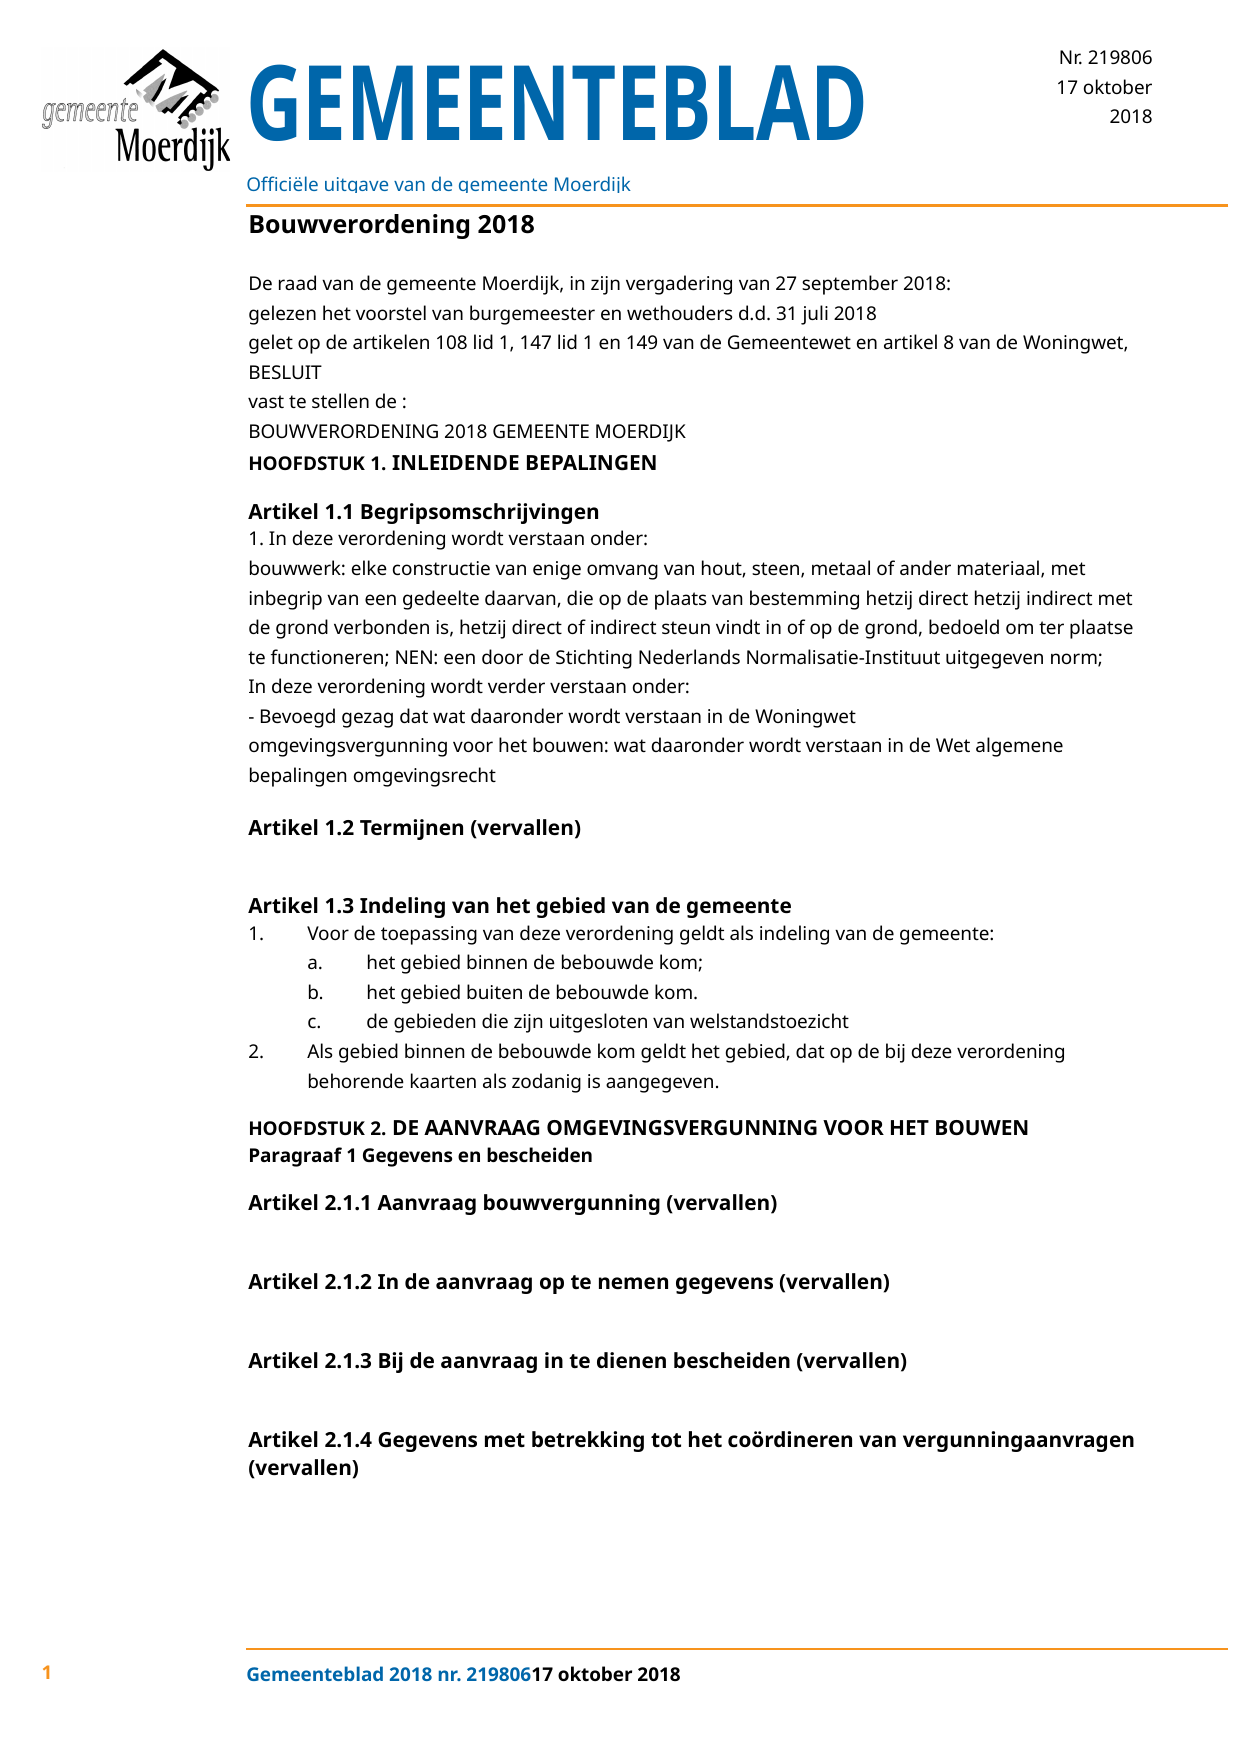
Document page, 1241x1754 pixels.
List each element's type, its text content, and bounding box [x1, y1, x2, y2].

text omgevingsvergunning voor het bouwen: wat daaronder wordt verstaan in de Wet algemene bepalingen omgevingsrecht [248, 733, 1152, 788]
list Voor de toepassing van deze verordening geldt als indeling van de gemeente: [248, 920, 1152, 946]
picture [41, 47, 231, 172]
list Als gebied binnen de bebouwde kom geldt het gebied, dat op de bij deze verordening behorende kaarten als zodanig is aangegeven. [248, 1038, 1152, 1093]
text Paragraaf 1 Gegevens en bescheiden [248, 1142, 1152, 1168]
text gelet op de artikelen 108 lid 1, 147 lid 1 en 149 van de Gemeentewet en artikel 8 van de Woningwet, [248, 329, 1152, 355]
text vast te stellen de : [248, 389, 1152, 414]
text - Bevoegd gezag dat wat daaronder wordt verstaan in de Woningwet [248, 703, 1152, 729]
text Artikel 2.1.1 Aanvraag bouwvergunning (vervallen) [248, 1188, 1152, 1217]
text bouwwerk: elke constructie van enige omvang van hout, steen, metaal of ander materiaal, met inbegrip van een gedeelte daarvan, die op de plaats van bestemming hetzij direct hetzij indirect met de grond verbonden is, hetzij direct of indirect steun vindt in of op de grond, bedoeld om ter plaatse te functioneren; NEN: een door de Stichting Nederlands Normalisatie-Instituut uitgegeven norm; [248, 555, 1152, 669]
text De raad van de gemeente Moerdijk, in zijn vergadering van 27 september 2018: [248, 270, 1152, 296]
text Artikel 2.1.2 In de aanvraag op te nemen gegevens (vervallen) [248, 1267, 1152, 1296]
text Artikel 2.1.3 Bij de aanvraag in te dienen bescheiden (vervallen) [248, 1346, 1152, 1374]
text HOOFDSTUK 2. DE AANVRAAG OMGEVINGSVERGUNNING VOOR HET BOUWEN [248, 1113, 1152, 1142]
list de gebieden die zijn uitgesloten van welstandstoezicht [307, 1009, 1152, 1034]
text Artikel 1.1 Begripsomschrijvingen [248, 497, 1152, 526]
list het gebied buiten de bebouwde kom. [307, 979, 1152, 1005]
text Bouwverordening 2018 [248, 207, 1152, 241]
text Artikel 1.2 Termijnen (vervallen) [248, 813, 1152, 841]
text BESLUIT [248, 359, 1152, 385]
list het gebied binnen de bebouwde kom; [307, 949, 1152, 975]
text BOUWVERORDENING 2018 GEMEENTE MOERDIJK [248, 418, 1152, 444]
text Artikel 1.3 Indeling van het gebied van de gemeente [248, 891, 1152, 920]
text gelezen het voorstel van burgemeester en wethouders d.d. 31 juli 2018 [248, 300, 1152, 326]
text Artikel 2.1.4 Gegevens met betrekking tot het coördineren van vergunningaanvragen (vervallen) [248, 1425, 1152, 1482]
text In deze verordening wordt verder verstaan onder: [248, 673, 1152, 699]
text HOOFDSTUK 1. INLEIDENDE BEPALINGEN [248, 448, 1152, 476]
text 1. In deze verordening wordt verstaan onder: [248, 526, 1152, 551]
